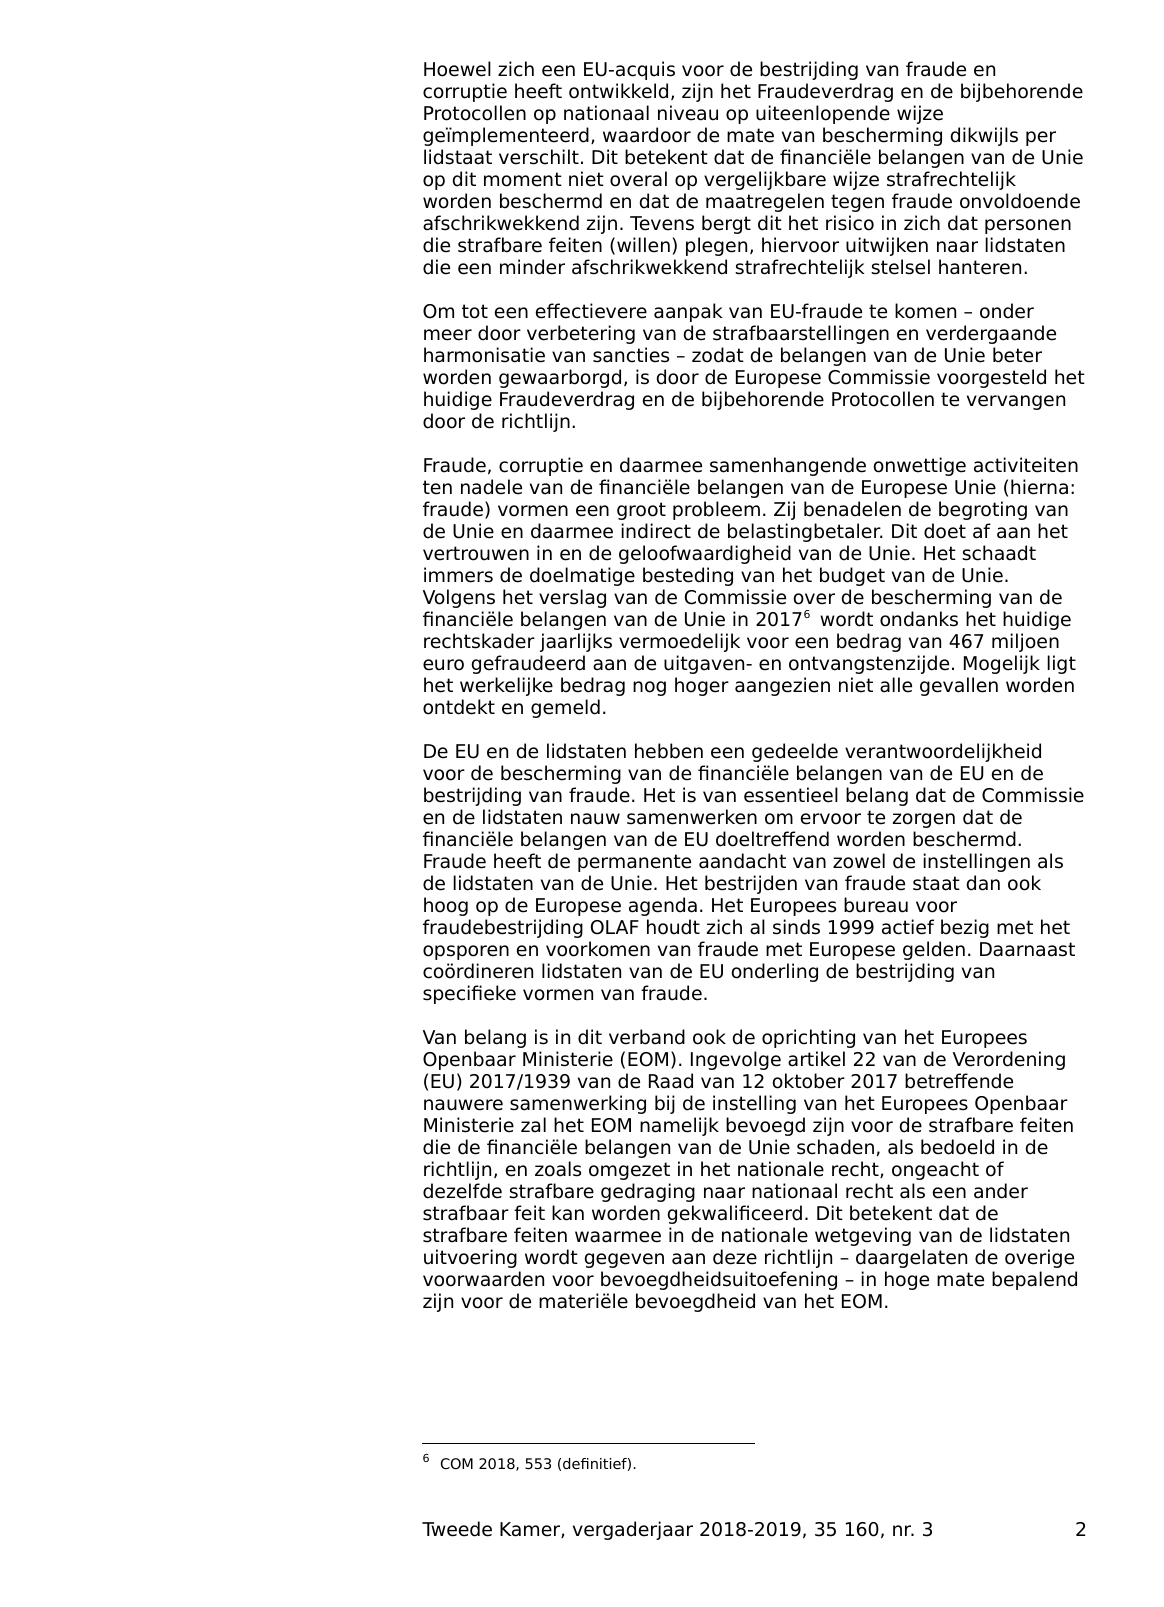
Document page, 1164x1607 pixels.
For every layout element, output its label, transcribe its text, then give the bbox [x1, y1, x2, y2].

text Om tot een effectievere aanpak van EU-fraude te komen – onder meer door verbetering van de strafbaarstellingen en verdergaande harmonisatie van sancties – zodat de belangen van de Unie beter worden gewaarborgd, is door de Europese Commissie voorgesteld het huidige Fraudeverdrag en de bijbehorende Protocollen te vervangen door de richtlijn. [422, 301, 1087, 433]
text Hoewel zich een EU-acquis voor de bestrijding van fraude en corruptie heeft ontwikkeld, zijn het Fraudeverdrag en de bijbehorende Protocollen op nationaal niveau op uiteenlopende wijze geïmplementeerd, waardoor de mate van bescherming dikwijls per lidstaat verschilt. Dit betekent dat de financiële belangen van de Unie op dit moment niet overal op vergelijkbare wijze strafrechtelijk worden beschermd en dat de maatregelen tegen fraude onvoldoende afschrikwekkend zijn. Tevens bergt dit het risico in zich dat personen die strafbare feiten (willen) plegen, hiervoor uitwijken naar lidstaten die een minder afschrikwekkend strafrechtelijk stelsel hanteren. [422, 59, 1087, 279]
text De EU en de lidstaten hebben een gedeelde verantwoordelijkheid voor de bescherming van de financiële belangen van de EU en de bestrijding van fraude. Het is van essentieel belang dat de Commissie en de lidstaten nauw samenwerken om ervoor te zorgen dat de financiële belangen van de EU doeltreffend worden beschermd. Fraude heeft de permanente aandacht van zowel de instellingen als de lidstaten van de Unie. Het bestrijden van fraude staat dan ook hoog op de Europese agenda. Het Europees bureau voor fraudebestrijding OLAF houdt zich al sinds 1999 actief bezig met het opsporen en voorkomen van fraude met Europese gelden. Daarnaast coördineren lidstaten van de EU onderling de bestrijding van specifieke vormen van fraude. [422, 741, 1087, 1005]
text Van belang is in dit verband ook de oprichting van het Europees Openbaar Ministerie (EOM). Ingevolge artikel 22 van de Verordening (EU) 2017/1939 van de Raad van 12 oktober 2017 betreffende nauwere samenwerking bij de instelling van het Europees Openbaar Ministerie zal het EOM namelijk bevoegd zijn voor de strafbare feiten die de financiële belangen van de Unie schaden, als bedoeld in de richtlijn, en zoals omgezet in het nationale recht, ongeacht of dezelfde strafbare gedraging naar nationaal recht als een ander strafbaar feit kan worden gekwalificeerd. Dit betekent dat de strafbare feiten waarmee in de nationale wetgeving van de lidstaten uitvoering wordt gegeven aan deze richtlijn – daargelaten de overige voorwaarden voor bevoegdheidsuitoefening – in hoge mate bepalend zijn voor de materiële bevoegdheid van het EOM. [422, 1027, 1087, 1313]
text COM 2018, 553 (definitief). [422, 1452, 1087, 1474]
text Fraude, corruptie en daarmee samenhangende onwettige activiteiten ten nadele van de financiële belangen van de Europese Unie (hierna: fraude) vormen een groot probleem. Zij benadelen de begroting van de Unie en daarmee indirect de belastingbetaler. Dit doet af aan het vertrouwen in en de geloofwaardigheid van de Unie. Het schaadt immers de doelmatige besteding van het budget van de Unie. Volgens het verslag van de Commissie over de bescherming van de financiële belangen van de Unie in 2017 wordt ondanks het huidige rechtskader jaarlijks vermoedelijk voor een bedrag van 467 miljoen euro gefraudeerd aan de uitgaven- en ontvangstenzijde. Mogelijk ligt het werkelijke bedrag nog hoger aangezien niet alle gevallen worden ontdekt en gemeld. [422, 455, 1087, 719]
